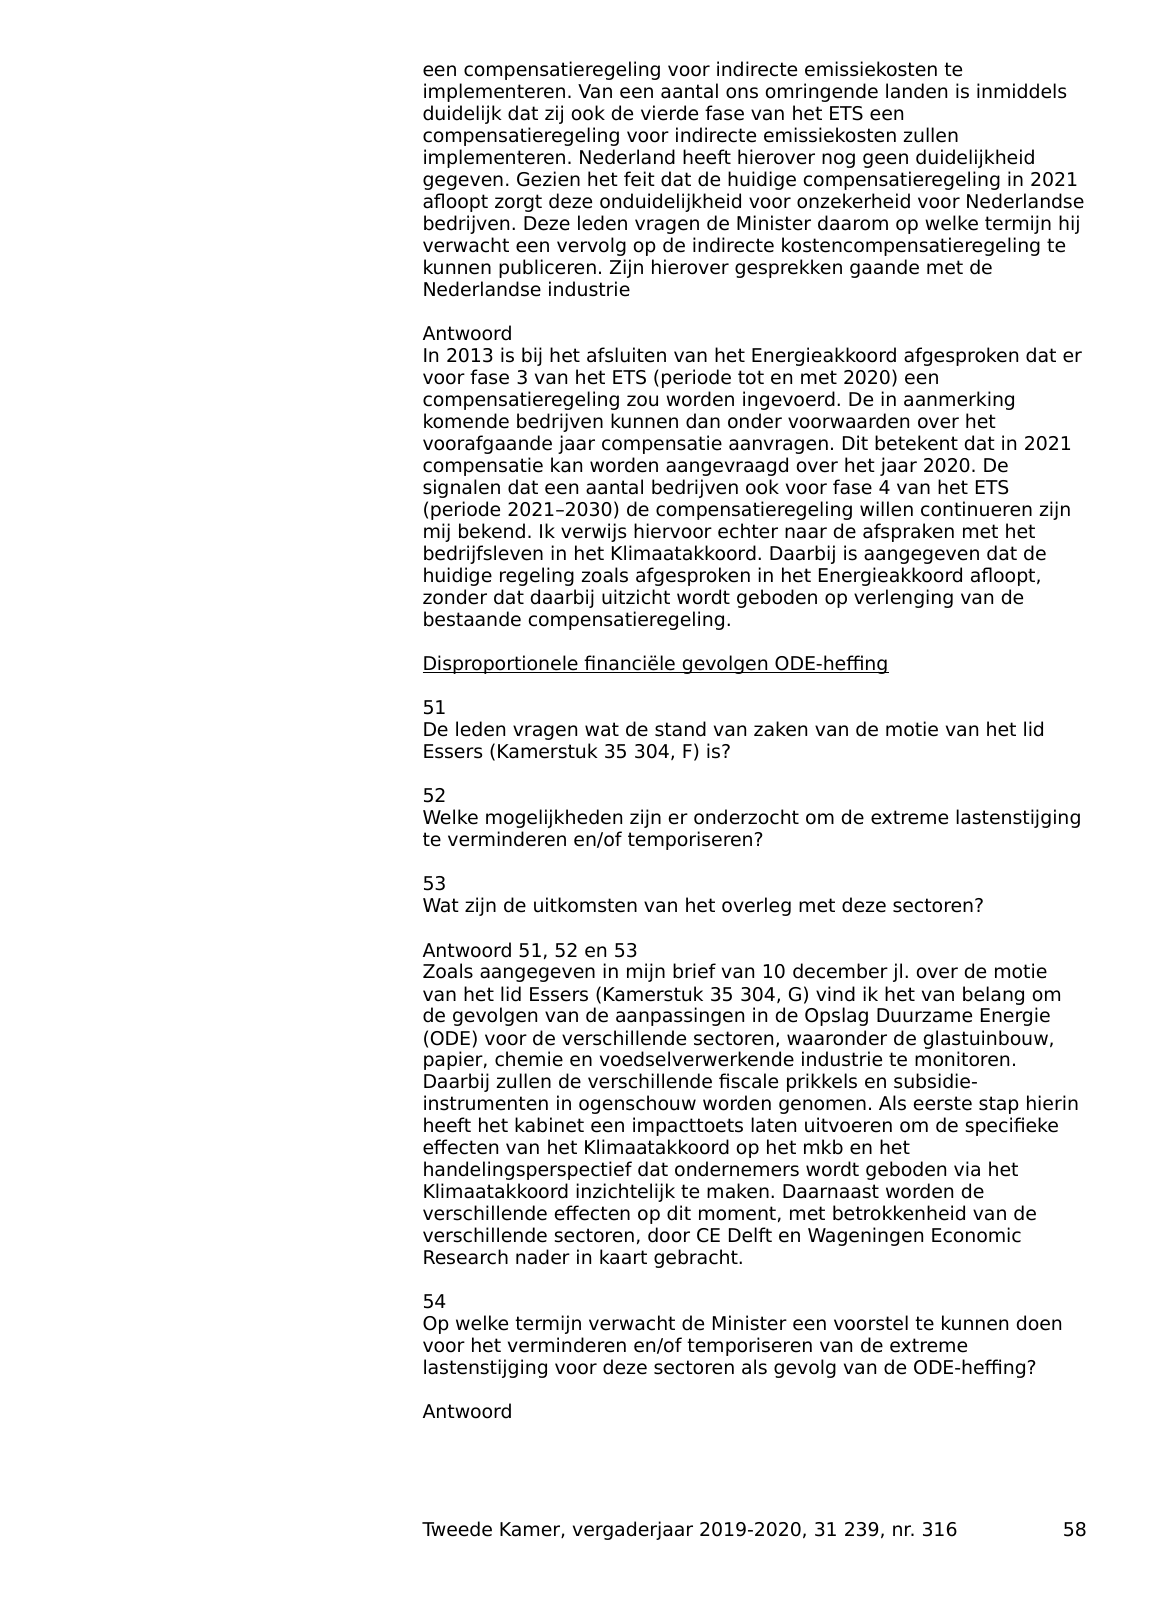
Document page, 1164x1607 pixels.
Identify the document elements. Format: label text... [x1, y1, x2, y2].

text Op welke termijn verwacht de Minister een voorstel te kunnen doen voor het verminderen en/of temporiseren van de extreme lastenstijging voor deze sectoren als gevolg van de ODE-heffing? [422, 1313, 1087, 1379]
text In 2013 is bij het afsluiten van het Energieakkoord afgesproken dat er voor fase 3 van het ETS (periode tot en met 2020) een compensatieregeling zou worden ingevoerd. De in aanmerking komende bedrijven kunnen dan onder voorwaarden over het voorafgaande jaar compensatie aanvragen. Dit betekent dat in 2021 compensatie kan worden aangevraagd over het jaar 2020. De signalen dat een aantal bedrijven ook voor fase 4 van het ETS (periode 2021–2030) de compensatieregeling willen continueren zijn mij bekend. Ik verwijs hiervoor echter naar de afspraken met het bedrijfsleven in het Klimaatakkoord. Daarbij is aangegeven dat de huidige regeling zoals afgesproken in het Energieakkoord afloopt, zonder dat daarbij uitzicht wordt geboden op verlenging van de bestaande compensatieregeling. [422, 345, 1087, 631]
text Antwoord 51, 52 en 53 [422, 939, 1087, 961]
text een compensatieregeling voor indirecte emissiekosten te implementeren. Van een aantal ons omringende landen is inmiddels duidelijk dat zij ook de vierde fase van het ETS een compensatieregeling voor indirecte emissiekosten zullen implementeren. Nederland heeft hierover nog geen duidelijkheid gegeven. Gezien het feit dat de huidige compensatieregeling in 2021 afloopt zorgt deze onduidelijkheid voor onzekerheid voor Nederlandse bedrijven. Deze leden vragen de Minister daarom op welke termijn hij verwacht een vervolg op de indirecte kostencompensatieregeling te kunnen publiceren. Zijn hierover gesprekken gaande met de Nederlandse industrie [422, 59, 1087, 301]
text 52 [422, 785, 1087, 807]
text Wat zijn de uitkomsten van het overleg met deze sectoren? [422, 895, 1087, 917]
text Zoals aangegeven in mijn brief van 10 december jl. over de motie van het lid Essers (Kamerstuk 35 304, G) vind ik het van belang om de gevolgen van de aanpassingen in de Opslag Duurzame Energie (ODE) voor de verschillende sectoren, waaronder de glastuinbouw, papier, chemie en voedselverwerkende industrie te monitoren. Daarbij zullen de verschillende fiscale prikkels en subsidie-instrumenten in ogenschouw worden genomen. Als eerste stap hierin heeft het kabinet een impacttoets laten uitvoeren om de specifieke effecten van het Klimaatakkoord op het mkb en het handelingsperspectief dat ondernemers wordt geboden via het Klimaatakkoord inzichtelijk te maken. Daarnaast worden de verschillende effecten op dit moment, met betrokkenheid van de verschillende sectoren, door CE Delft en Wageningen Economic Research nader in kaart gebracht. [422, 961, 1087, 1269]
text De leden vragen wat de stand van zaken van de motie van het lid Essers (Kamerstuk 35 304, F) is? [422, 719, 1087, 763]
text 53 [422, 873, 1087, 895]
text 54 [422, 1291, 1087, 1313]
text Antwoord [422, 323, 1087, 345]
text Antwoord [422, 1401, 1087, 1423]
text 51 [422, 697, 1087, 719]
subtitle Disproportionele financiële gevolgen ODE-heffing [422, 653, 1087, 675]
text Welke mogelijkheden zijn er onderzocht om de extreme lastenstijging te verminderen en/of temporiseren? [422, 807, 1087, 851]
